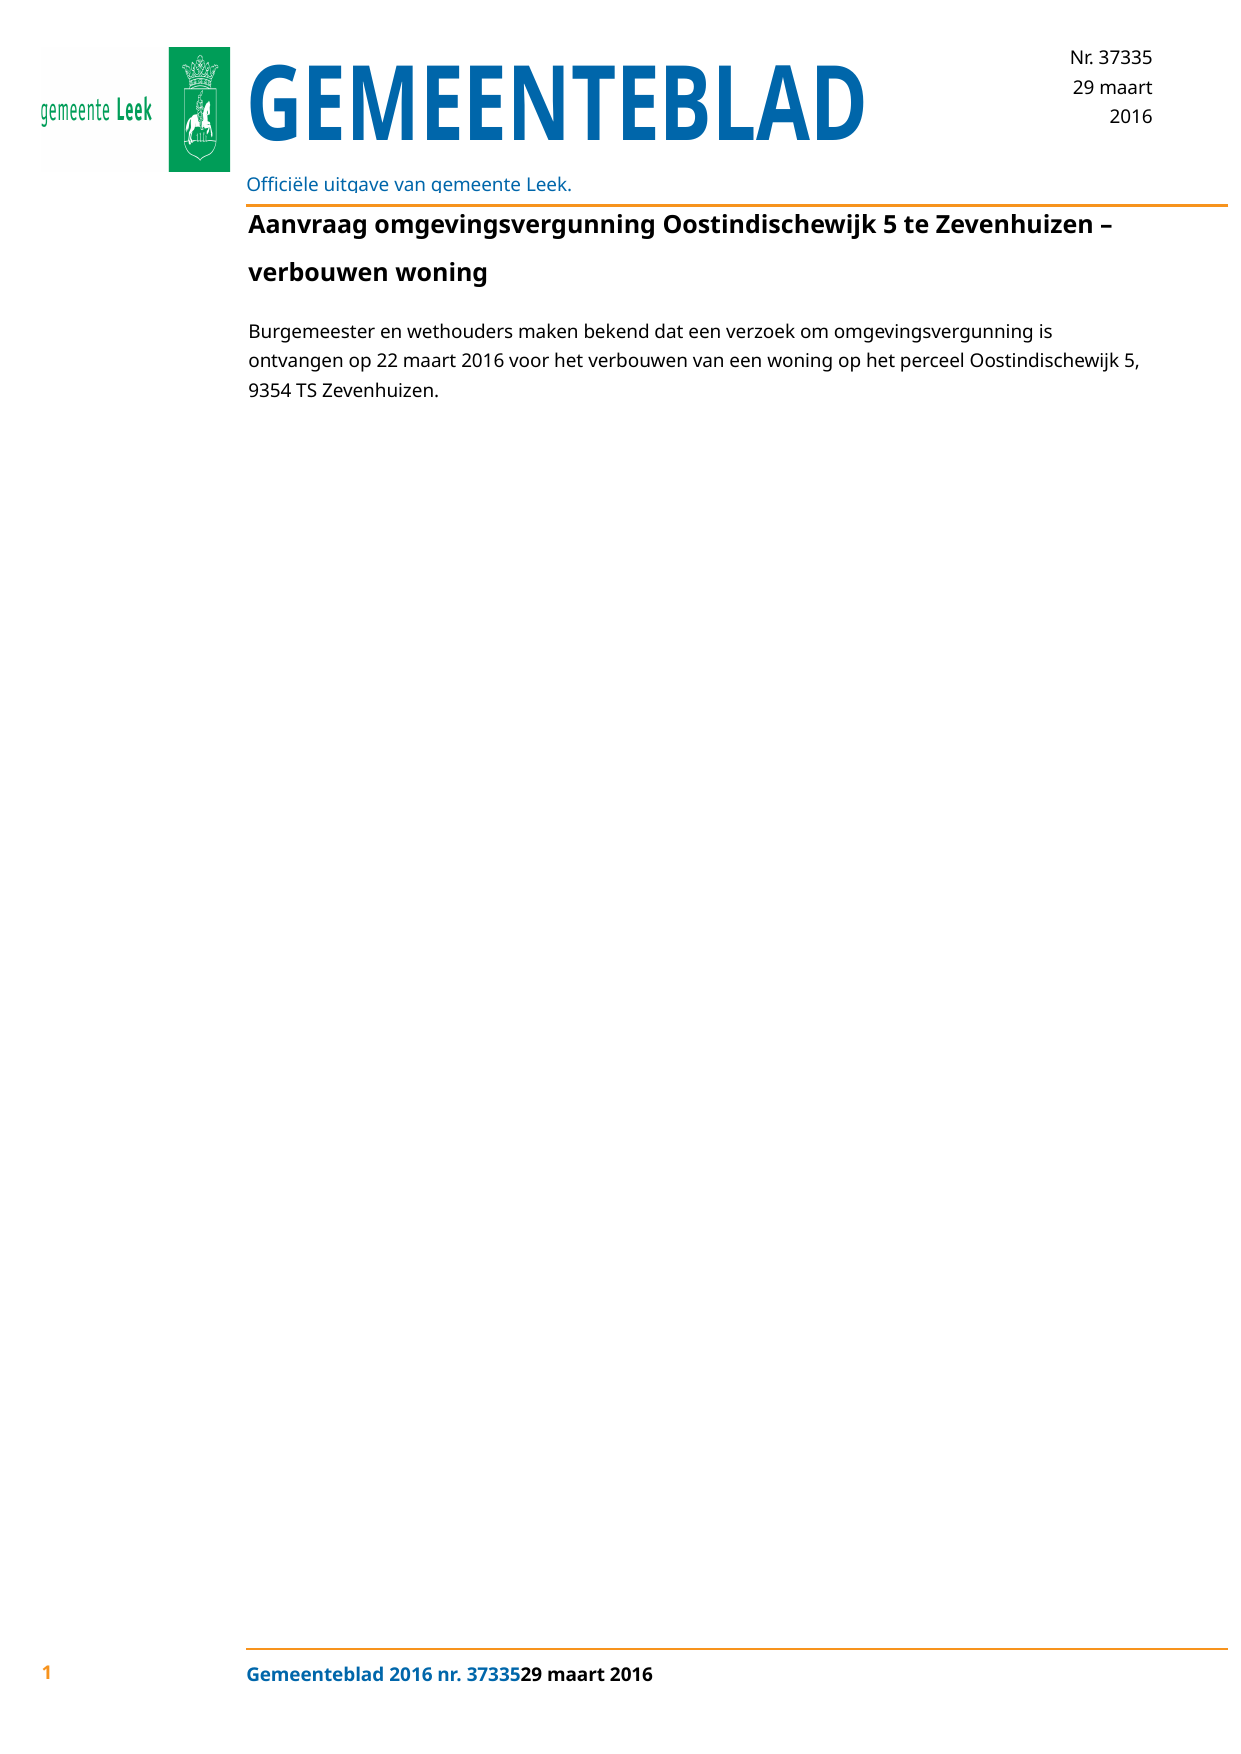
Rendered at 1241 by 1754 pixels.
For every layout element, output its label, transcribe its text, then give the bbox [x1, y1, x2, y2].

text Aanvraag omgevingsvergunning Oostindischewijk 5 te Zevenhuizen – verbouwen woning [248, 207, 1152, 288]
picture [41, 47, 231, 172]
text Burgemeester en wethouders maken bekend dat een verzoek om omgevingsvergunning is ontvangen op 22 maart 2016 voor het verbouwen van een woning op het perceel Oostindischewijk 5, 9354 TS Zevenhuizen. [248, 318, 1152, 403]
